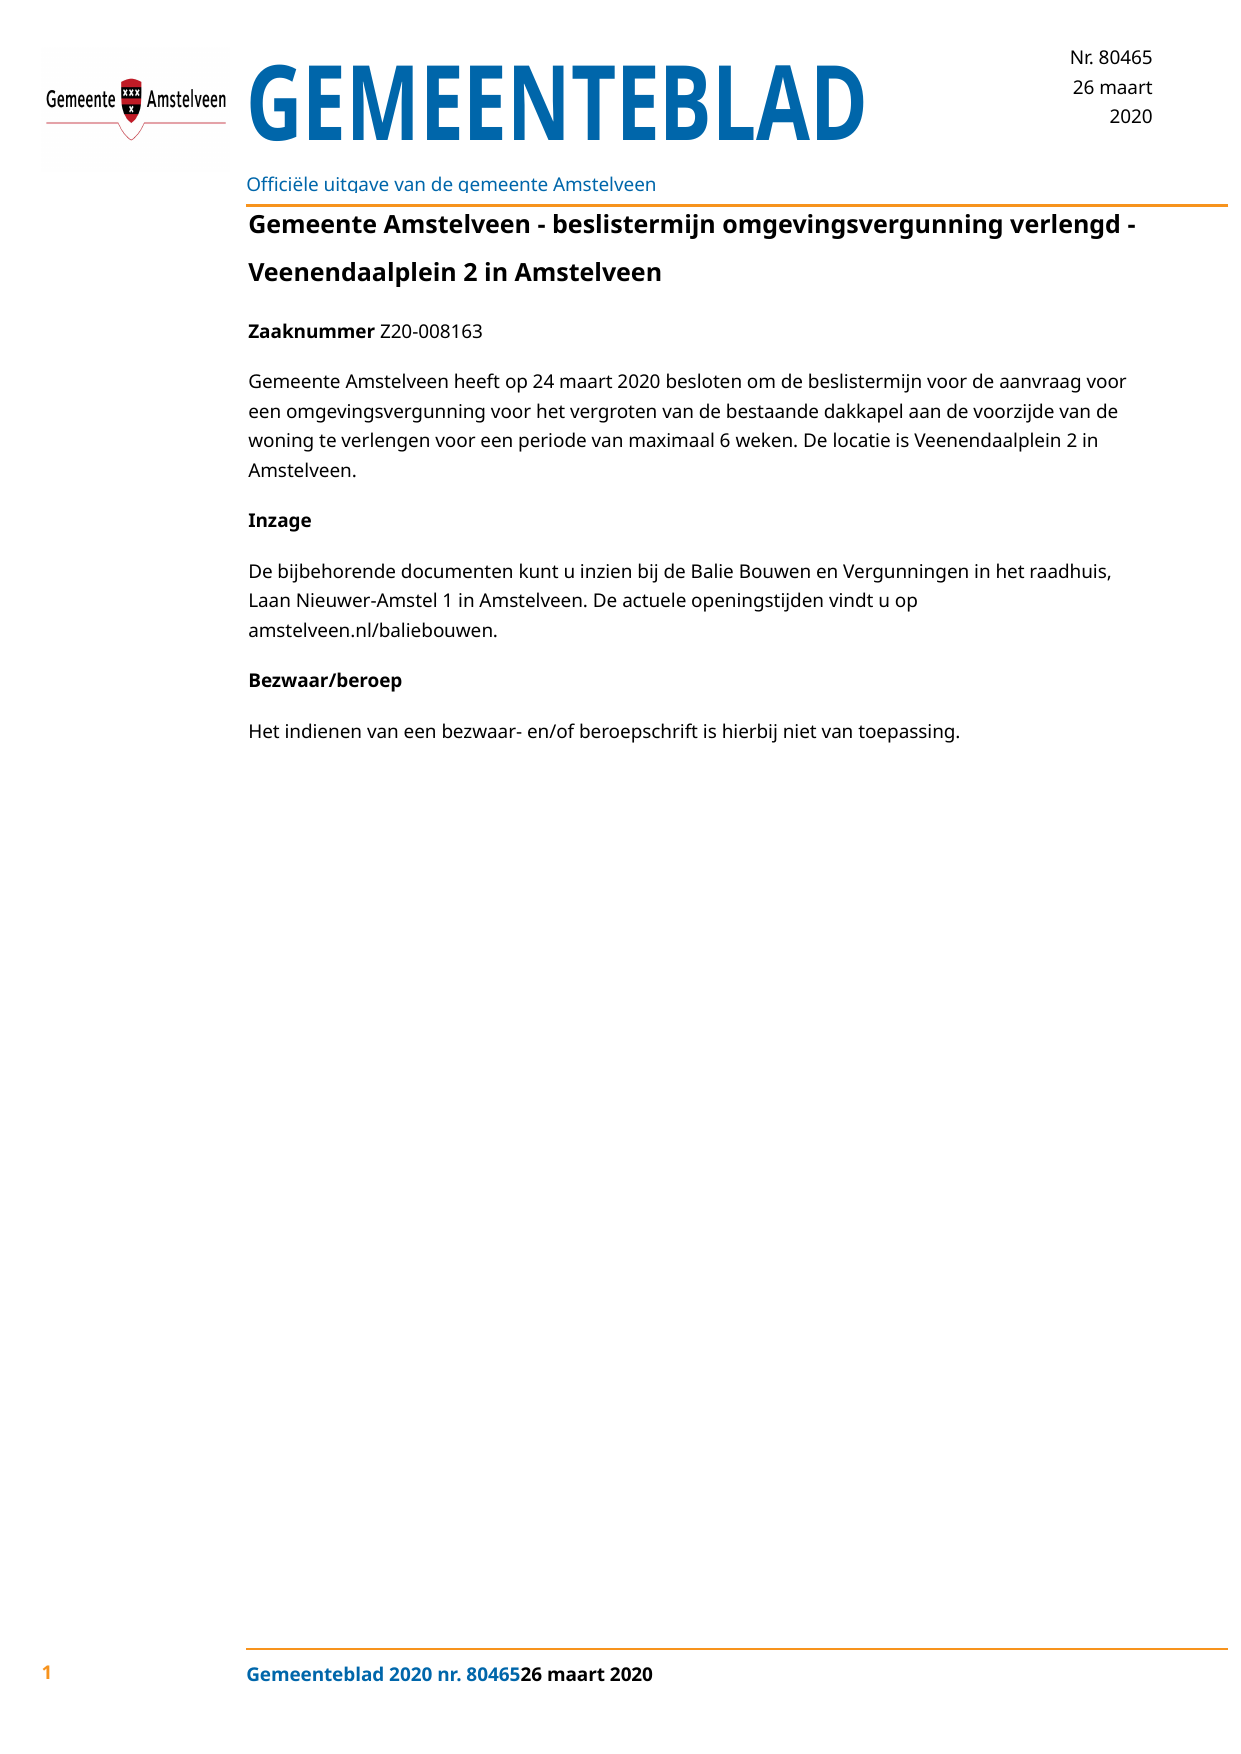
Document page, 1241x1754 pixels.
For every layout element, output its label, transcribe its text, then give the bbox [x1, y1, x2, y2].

text De bijbehorende documenten kunt u inzien bij de Balie Bouwen en Vergunningen in het raadhuis, Laan Nieuwer-Amstel 1 in Amstelveen. De actuele openingstijden vindt u op amstelveen.nl/baliebouwen. [248, 558, 1152, 643]
text Bezwaar/beroep [248, 667, 1152, 693]
text Gemeente Amstelveen heeft op 24 maart 2020 besloten om de beslistermijn voor de aanvraag voor een omgevingsvergunning voor het vergroten van de bestaande dakkapel aan de voorzijde van de woning te verlengen voor een periode van maximaal 6 weken. De locatie is Veenendaalplein 2 in Amstelveen. [248, 368, 1152, 483]
text Zaaknummer Z20-008163 [248, 318, 1152, 344]
text Het indienen van een bezwaar- en/of beroepschrift is hierbij niet van toepassing. [248, 718, 1152, 744]
picture [41, 47, 231, 172]
text Inzage [248, 507, 1152, 533]
text Gemeente Amstelveen - beslistermijn omgevingsvergunning verlengd - Veenendaalplein 2 in Amstelveen [248, 207, 1152, 288]
